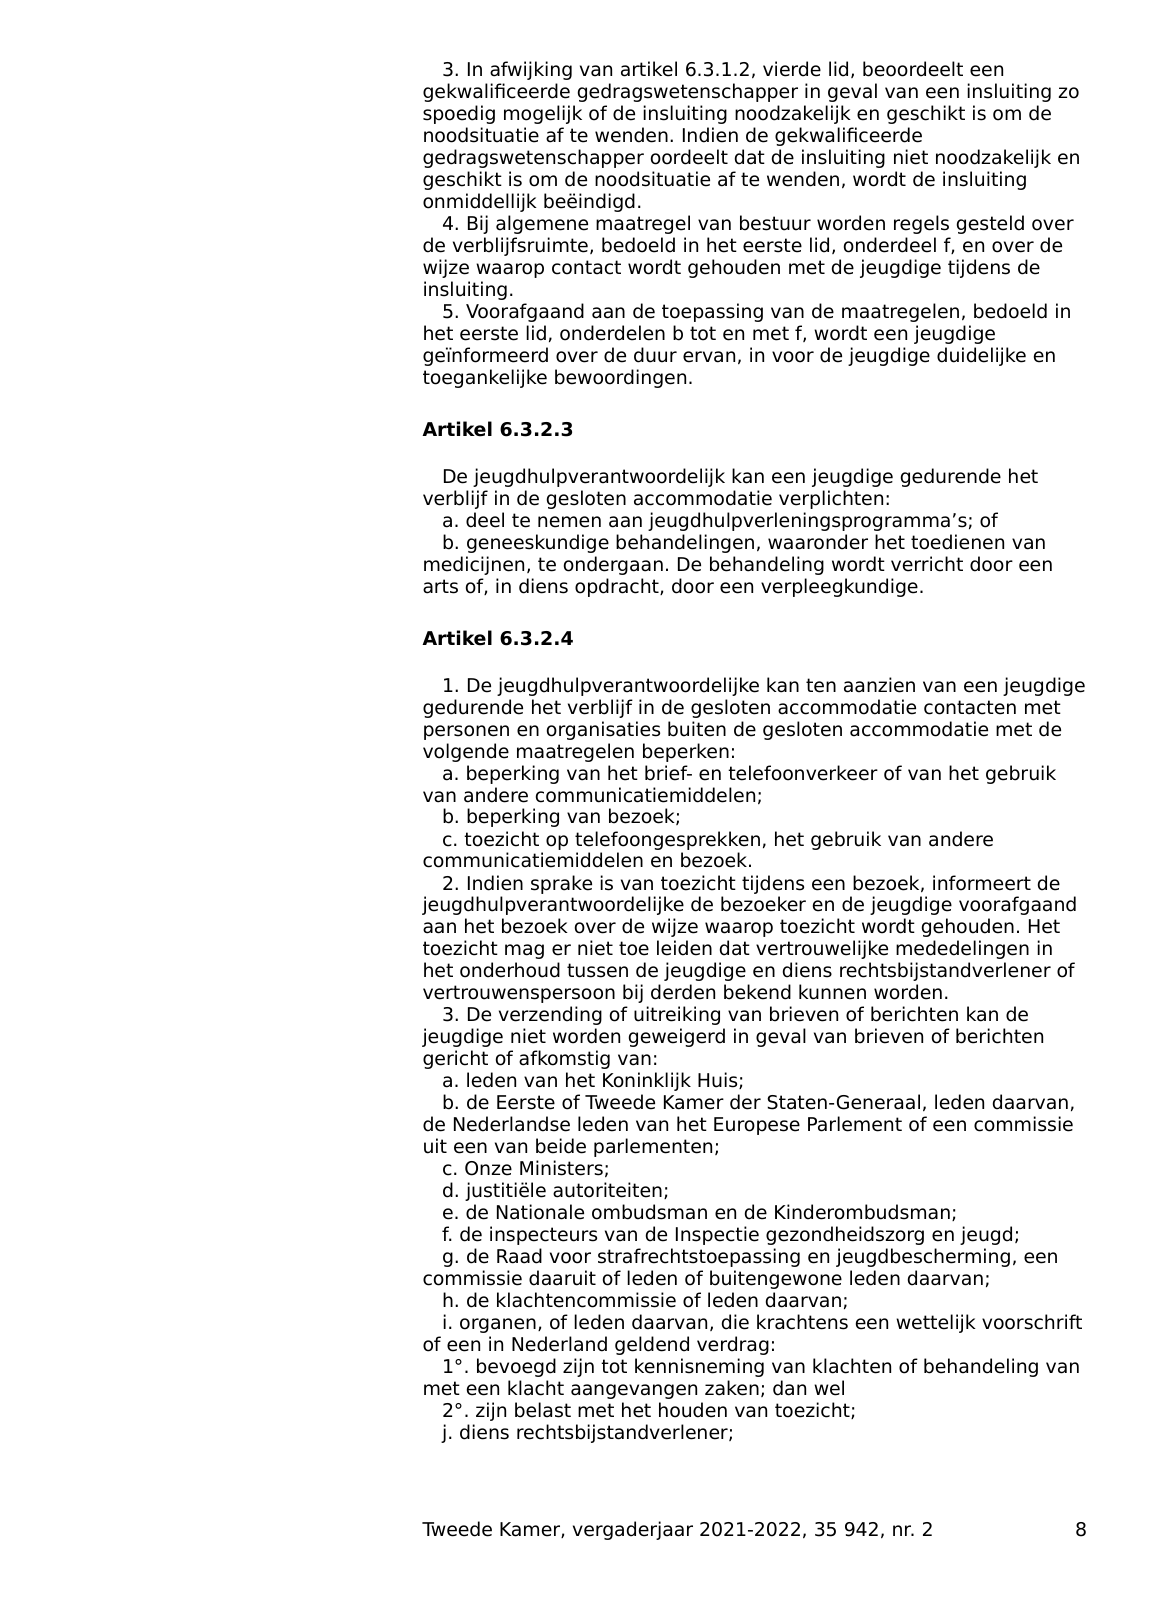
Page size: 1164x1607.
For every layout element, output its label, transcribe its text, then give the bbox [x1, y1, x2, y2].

text b. beperking van bezoek; [422, 806, 1087, 828]
text e. de Nationale ombudsman en de Kinderombudsman; [422, 1202, 1087, 1224]
text 1. De jeugdhulpverantwoordelijke kan ten aanzien van een jeugdige gedurende het verblijf in de gesloten accommodatie contacten met personen en organisaties buiten de gesloten accommodatie met de volgende maatregelen beperken: [422, 674, 1087, 762]
text 2°. zijn belast met het houden van toezicht; [422, 1400, 1087, 1422]
text i. organen, of leden daarvan, die krachtens een wettelijk voorschrift of een in Nederland geldend verdrag: [422, 1312, 1087, 1356]
text f. de inspecteurs van de Inspectie gezondheidszorg en jeugd; [422, 1224, 1087, 1246]
text 3. De verzending of uitreiking van brieven of berichten kan de jeugdige niet worden geweigerd in geval van brieven of berichten gericht of afkomstig van: [422, 1004, 1087, 1070]
text d. justitiële autoriteiten; [422, 1180, 1087, 1202]
text 2. Indien sprake is van toezicht tijdens een bezoek, informeert de jeugdhulpverantwoordelijke de bezoeker en de jeugdige voorafgaand aan het bezoek over de wijze waarop toezicht wordt gehouden. Het toezicht mag er niet toe leiden dat vertrouwelijke mededelingen in het onderhoud tussen de jeugdige en diens rechtsbijstandverlener of vertrouwenspersoon bij derden bekend kunnen worden. [422, 872, 1087, 1004]
text c. toezicht op telefoongesprekken, het gebruik van andere communicatiemiddelen en bezoek. [422, 828, 1087, 872]
text a. deel te nemen aan jeugdhulpverleningsprogramma’s; of [422, 510, 1087, 532]
text a. beperking van het brief- en telefoonverkeer of van het gebruik van andere communicatiemiddelen; [422, 762, 1087, 806]
text 3. In afwijking van artikel 6.3.1.2, vierde lid, beoordeelt een gekwalificeerde gedragswetenschapper in geval van een insluiting zo spoedig mogelijk of de insluiting noodzakelijk en geschikt is om de noodsituatie af te wenden. Indien de gekwalificeerde gedragswetenschapper oordeelt dat de insluiting niet noodzakelijk en geschikt is om de noodsituatie af te wenden, wordt de insluiting onmiddellijk beëindigd. [422, 59, 1087, 213]
text 1°. bevoegd zijn tot kennisneming van klachten of behandeling van met een klacht aangevangen zaken; dan wel [422, 1356, 1087, 1400]
text De jeugdhulpverantwoordelijk kan een jeugdige gedurende het verblijf in de gesloten accommodatie verplichten: [422, 466, 1087, 510]
text 4. Bij algemene maatregel van bestuur worden regels gesteld over de verblijfsruimte, bedoeld in het eerste lid, onderdeel f, en over de wijze waarop contact wordt gehouden met de jeugdige tijdens de insluiting. [422, 213, 1087, 301]
text b. de Eerste of Tweede Kamer der Staten-Generaal, leden daarvan, de Nederlandse leden van het Europese Parlement of een commissie uit een van beide parlementen; [422, 1092, 1087, 1158]
text b. geneeskundige behandelingen, waaronder het toedienen van medicijnen, te ondergaan. De behandeling wordt verricht door een arts of, in diens opdracht, door een verpleegkundige. [422, 532, 1087, 598]
text h. de klachtencommissie of leden daarvan; [422, 1290, 1087, 1312]
subtitle Artikel 6.3.2.4 [422, 628, 1087, 649]
text g. de Raad voor strafrechtstoepassing en jeugdbescherming, een commissie daaruit of leden of buitengewone leden daarvan; [422, 1246, 1087, 1290]
text 5. Voorafgaand aan de toepassing van de maatregelen, bedoeld in het eerste lid, onderdelen b tot en met f, wordt een jeugdige geïnformeerd over de duur ervan, in voor de jeugdige duidelijke en toegankelijke bewoordingen. [422, 301, 1087, 389]
text j. diens rechtsbijstandverlener; [422, 1422, 1087, 1444]
subtitle Artikel 6.3.2.3 [422, 419, 1087, 441]
text c. Onze Ministers; [422, 1158, 1087, 1180]
text a. leden van het Koninklijk Huis; [422, 1070, 1087, 1092]
